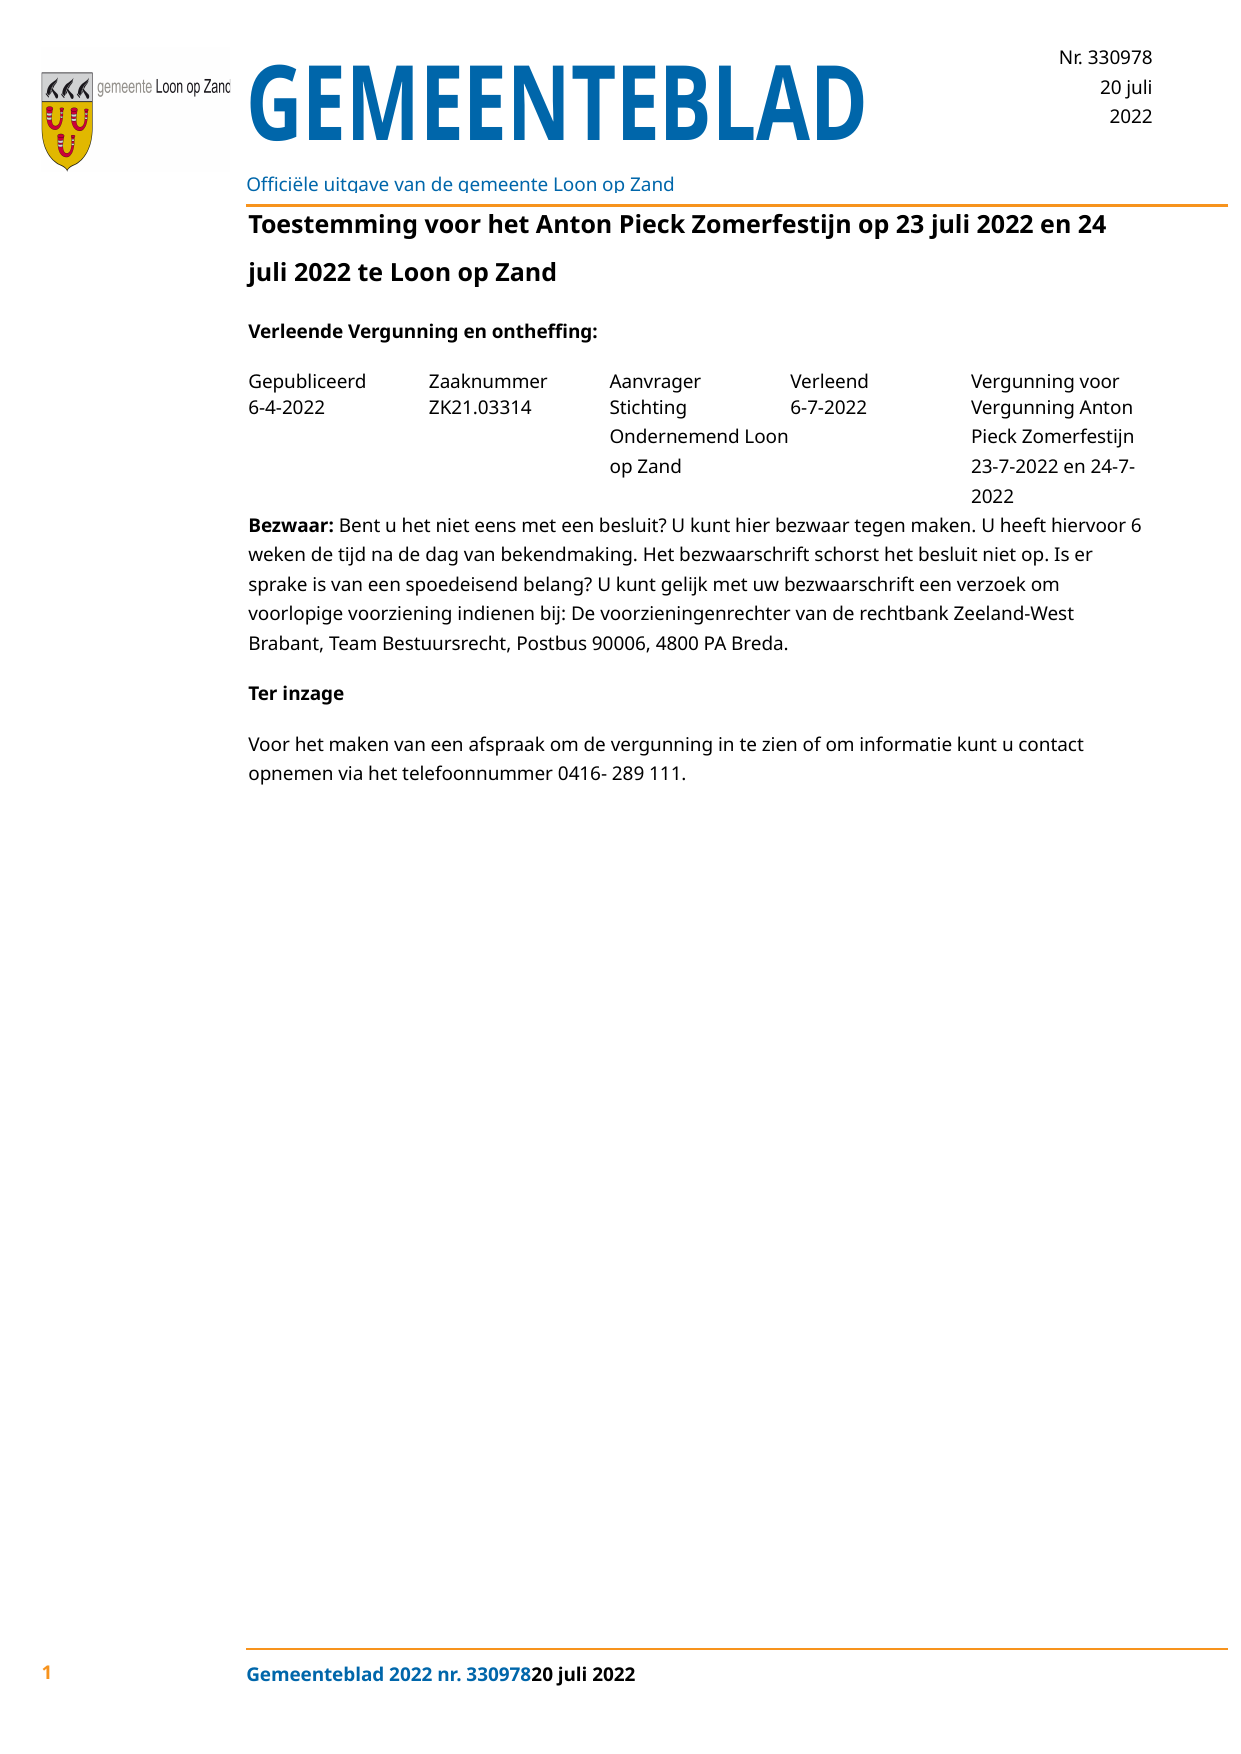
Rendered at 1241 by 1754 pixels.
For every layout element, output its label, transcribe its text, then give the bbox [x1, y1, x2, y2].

table_cell Vergunning Anton Pieck Zomerfestijn 23-7-2022 en 24-7-2022 [971, 394, 1152, 509]
text Toestemming voor het Anton Pieck Zomerfestijn op 23 juli 2022 en 24 juli 2022 te Loon op Zand [248, 207, 1152, 288]
table_cell 6-4-2022 [248, 394, 429, 509]
table_header Verleend [790, 369, 971, 394]
text Voor het maken van een afspraak om de vergunning in te zien of om informatie kunt u contact opnemen via het telefoonnummer 0416- 289 111. [248, 731, 1152, 786]
text Bezwaar: Bent u het niet eens met een besluit? U kunt hier bezwaar tegen maken. U heeft hiervoor 6 weken de tijd na de dag van bekendmaking. Het bezwaarschrift schorst het besluit niet op. Is er sprake is van een spoedeisend belang? U kunt gelijk met uw bezwaarschrift een verzoek om voorlopige voorziening indienen bij: De voorzieningenrechter van de rechtbank Zeeland-West Brabant, Team Bestuursrecht, Postbus 90006, 4800 PA Breda. [248, 512, 1152, 656]
table_cell ZK21.03314 [429, 394, 609, 509]
table_cell Stichting Ondernemend Loon op Zand [609, 394, 790, 509]
text Verleende Vergunning en ontheffing: [248, 318, 1152, 344]
table_header Aanvrager [609, 369, 790, 394]
table_header Zaaknummer [429, 369, 609, 394]
text Ter inzage [248, 681, 1152, 706]
table_cell 6-7-2022 [790, 394, 971, 509]
picture [41, 47, 231, 172]
table_header Gepubliceerd [248, 369, 429, 394]
table_header Vergunning voor [971, 369, 1152, 394]
